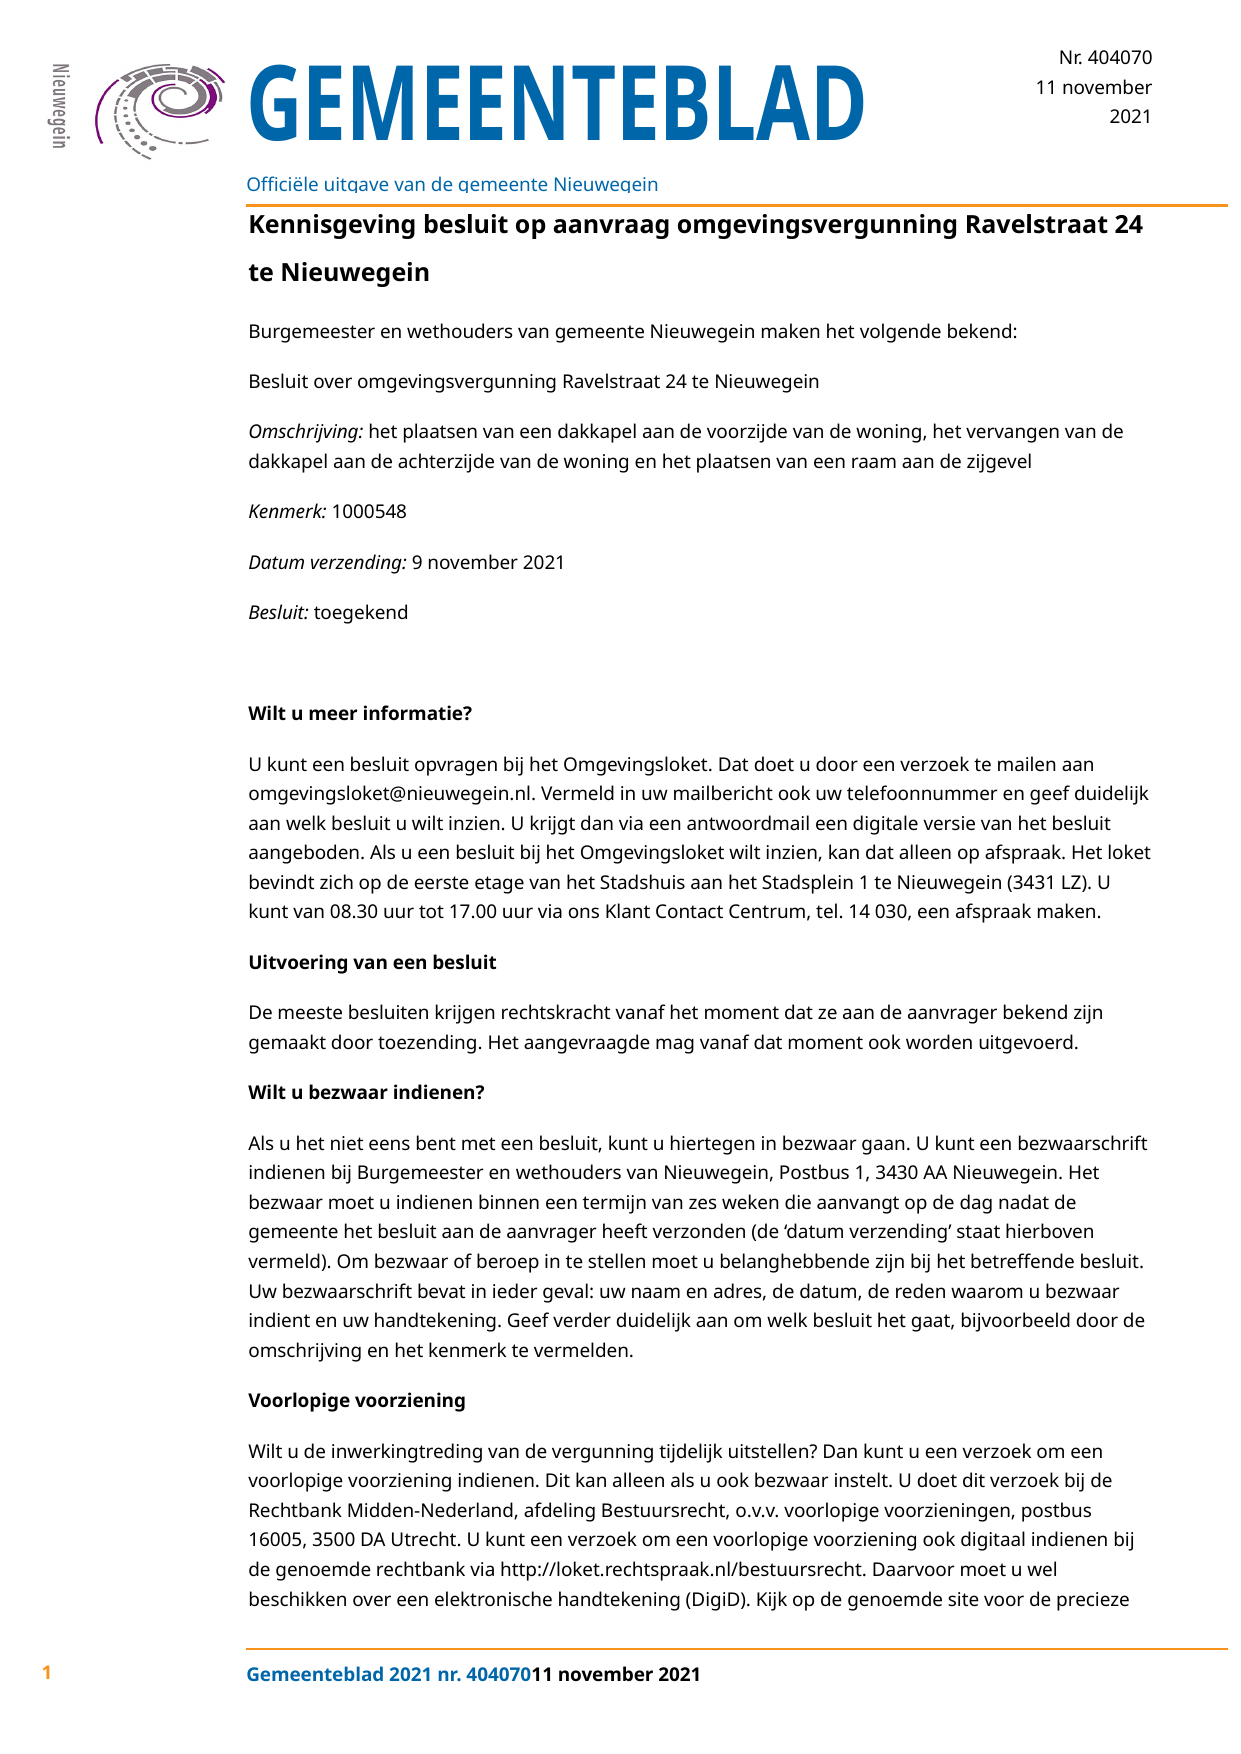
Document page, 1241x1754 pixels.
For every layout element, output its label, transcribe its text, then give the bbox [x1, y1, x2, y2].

text Wilt u bezwaar indienen? [248, 1079, 1152, 1105]
text Uitvoering van een besluit [248, 949, 1152, 975]
text De meeste besluiten krijgen rechtskracht vanaf het moment dat ze aan de aanvrager bekend zijn gemaakt door toezending. Het aangevraagde mag vanaf dat moment ook worden uitgevoerd. [248, 999, 1152, 1055]
text Wilt u de inwerkingtreding van de vergunning tijdelijk uitstellen? Dan kunt u een verzoek om een voorlopige voorziening indienen. Dit kan alleen als u ook bezwaar instelt. U doet dit verzoek bij de Rechtbank Midden-Nederland, afdeling Bestuursrecht, o.v.v. voorlopige voorzieningen, postbus 16005, 3500 DA Utrecht. U kunt een verzoek om een voorlopige voorziening ook digitaal indienen bij de genoemde rechtbank via http://loket.rechtspraak.nl/bestuursrecht. Daarvoor moet u wel beschikken over een elektronische handtekening (DigiD). Kijk op de genoemde site voor de precieze [248, 1438, 1152, 1612]
text Besluit over omgevingsvergunning Ravelstraat 24 te Nieuwegein [248, 368, 1152, 394]
picture [41, 47, 231, 172]
text Besluit: toegekend [248, 599, 1152, 625]
text Voorlopige voorziening [248, 1387, 1152, 1413]
text U kunt een besluit opvragen bij het Omgevingsloket. Dat doet u door een verzoek te mailen aan omgevingsloket@nieuwegein.nl. Vermeld in uw mailbericht ook uw telefoonnummer en geef duidelijk aan welk besluit u wilt inzien. U krijgt dan via een antwoordmail een digitale versie van het besluit aangeboden. Als u een besluit bij het Omgevingsloket wilt inzien, kan dat alleen op afspraak. Het loket bevindt zich op de eerste etage van het Stadshuis aan het Stadsplein 1 te Nieuwegein (3431 LZ). U kunt van 08.30 uur tot 17.00 uur via ons Klant Contact Centrum, tel. 14 030, een afspraak maken. [248, 751, 1152, 924]
text Burgemeester en wethouders van gemeente Nieuwegein maken het volgende bekend: [248, 318, 1152, 344]
text Datum verzending: 9 november 2021 [248, 549, 1152, 575]
text Wilt u meer informatie? [248, 700, 1152, 726]
text Kenmerk: 1000548 [248, 499, 1152, 524]
text Als u het niet eens bent met een besluit, kunt u hiertegen in bezwaar gaan. U kunt een bezwaarschrift indienen bij Burgemeester en wethouders van Nieuwegein, Postbus 1, 3430 AA Nieuwegein. Het bezwaar moet u indienen binnen een termijn van zes weken die aanvangt op de dag nadat de gemeente het besluit aan de aanvrager heeft verzonden (de ‘datum verzending’ staat hierboven vermeld). Om bezwaar of beroep in te stellen moet u belanghebbende zijn bij het betreffende besluit. Uw bezwaarschrift bevat in ieder geval: uw naam en adres, de datum, de reden waarom u bezwaar indient en uw handtekening. Geef verder duidelijk aan om welk besluit het gaat, bijvoorbeeld door de omschrijving en het kenmerk te vermelden. [248, 1130, 1152, 1363]
text Kennisgeving besluit op aanvraag omgevingsvergunning Ravelstraat 24 te Nieuwegein [248, 207, 1152, 288]
text Omschrijving: het plaatsen van een dakkapel aan de voorzijde van de woning, het vervangen van de dakkapel aan de achterzijde van de woning en het plaatsen van een raam aan de zijgevel [248, 419, 1152, 474]
